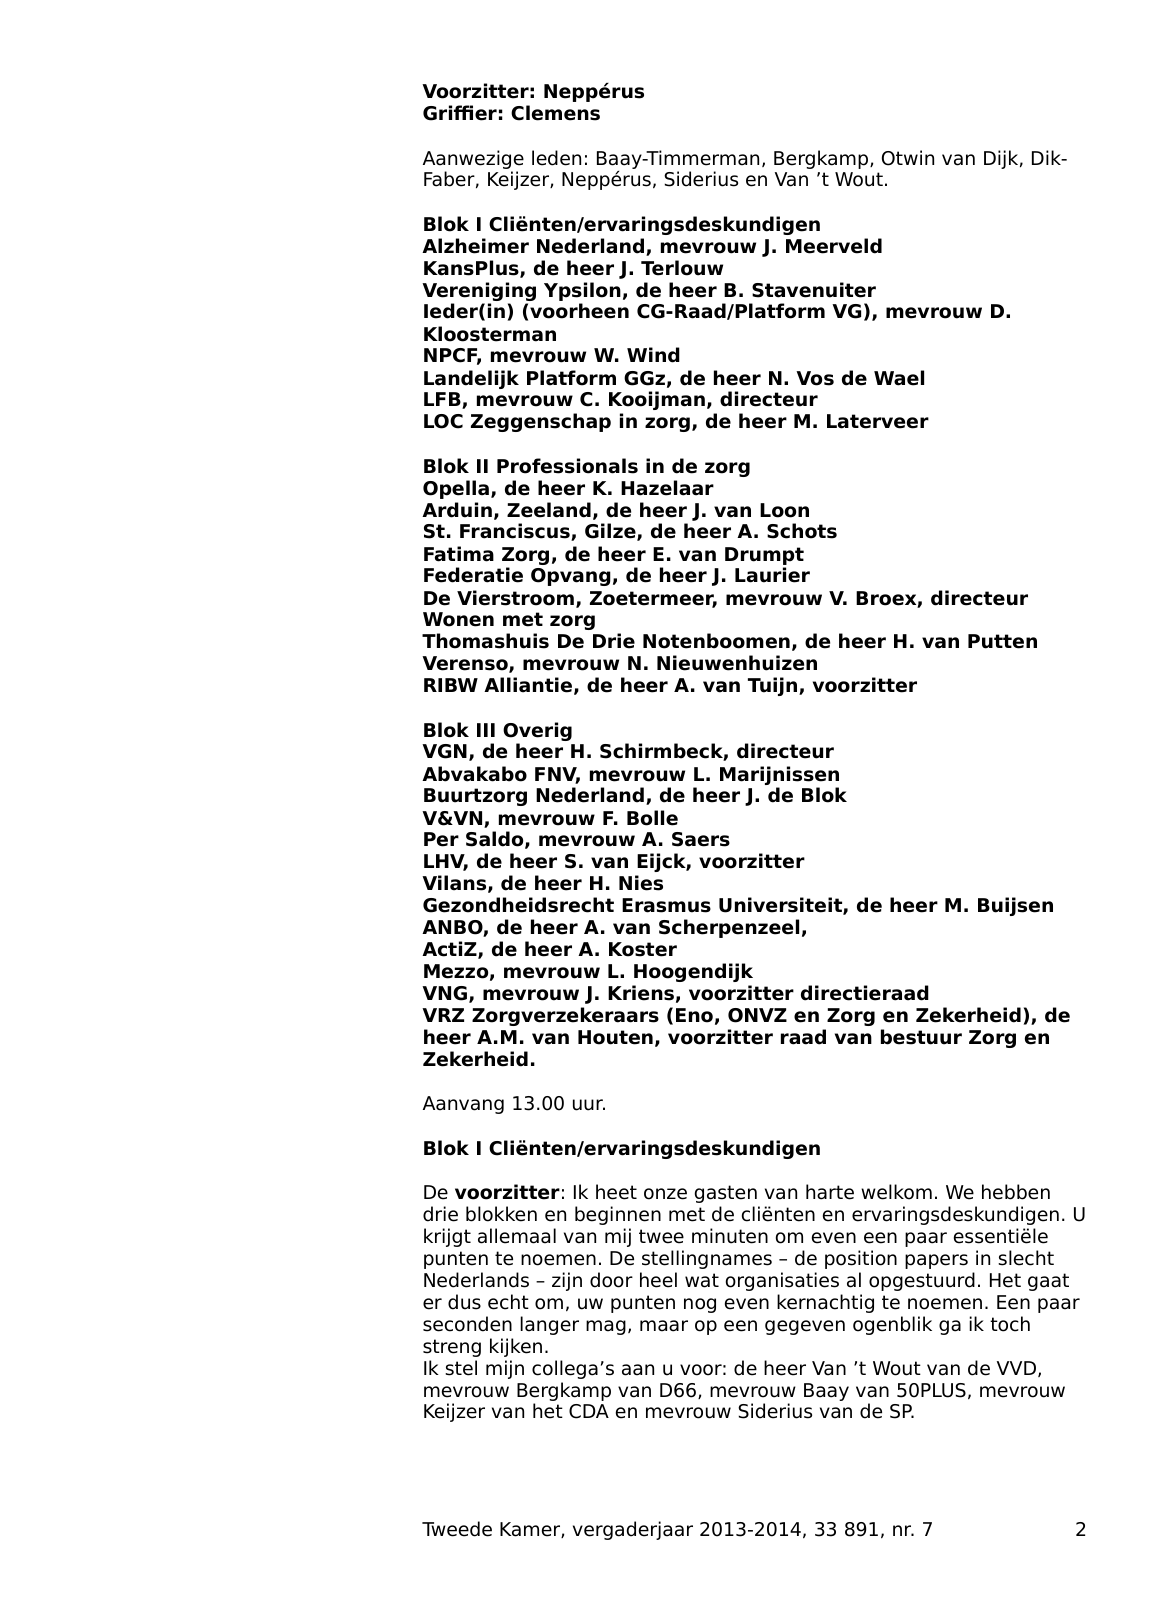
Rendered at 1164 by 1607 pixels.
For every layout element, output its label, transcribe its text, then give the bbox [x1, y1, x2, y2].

text Vilans, de heer H. Nies [422, 873, 1087, 895]
text VRZ Zorgverzekeraars (Eno, ONVZ en Zorg en Zekerheid), de heer A.M. van Houten, voorzitter raad van bestuur Zorg en Zekerheid. [422, 1005, 1087, 1071]
text VGN, de heer H. Schirmbeck, directeur [422, 741, 1087, 763]
text Opella, de heer K. Hazelaar [422, 477, 1087, 499]
text Alzheimer Nederland, mevrouw J. Meerveld [422, 236, 1087, 257]
text Ik stel mijn collega’s aan u voor: de heer Van ’t Wout van de VVD, mevrouw Bergkamp van D66, mevrouw Baay van 50PLUS, mevrouw Keijzer van het CDA en mevrouw Siderius van de SP. [422, 1357, 1087, 1423]
text LFB, mevrouw C. Kooijman, directeur [422, 389, 1087, 411]
text NPCF, mevrouw W. Wind [422, 345, 1087, 367]
text Griffier: Clemens [422, 103, 1087, 125]
text Blok III Overig [422, 719, 1087, 741]
text Mezzo, mevrouw L. Hoogendijk [422, 961, 1087, 983]
text Arduin, Zeeland, de heer J. van Loon [422, 499, 1087, 521]
text De Vierstroom, Zoetermeer, mevrouw V. Broex, directeur Wonen met zorg [422, 587, 1087, 631]
text De voorzitter: Ik heet onze gasten van harte welkom. We hebben drie blokken en beginnen met de cliënten en ervaringsdeskundigen. U krijgt allemaal van mij twee minuten om even een paar essentiële punten te noemen. De stellingnames – de position papers in slecht Nederlands – zijn door heel wat organisaties al opgestuurd. Het gaat er dus echt om, uw punten nog even kernachtig te noemen. Een paar seconden langer mag, maar op een gegeven ogenblik ga ik toch streng kijken. [422, 1182, 1087, 1357]
text Aanvang 13.00 uur. [422, 1093, 1087, 1115]
subtitle Blok I Cliënten/ervaringsdeskundigen [422, 1137, 1087, 1159]
text Abvakabo FNV, mevrouw L. Marijnissen [422, 763, 1087, 785]
text KansPlus, de heer J. Terlouw [422, 257, 1087, 279]
text St. Franciscus, Gilze, de heer A. Schots [422, 521, 1087, 543]
text Blok I Cliënten/ervaringsdeskundigen [422, 213, 1087, 236]
text Landelijk Platform GGz, de heer N. Vos de Wael [422, 367, 1087, 389]
text Ieder(in) (voorheen CG-Raad/Platform VG), mevrouw D. Kloosterman [422, 301, 1087, 345]
text Vereniging Ypsilon, de heer B. Stavenuiter [422, 279, 1087, 301]
text LHV, de heer S. van Eijck, voorzitter [422, 851, 1087, 873]
text LOC Zeggenschap in zorg, de heer M. Laterveer [422, 411, 1087, 433]
text Fatima Zorg, de heer E. van Drumpt [422, 543, 1087, 565]
text Gezondheidsrecht Erasmus Universiteit, de heer M. Buijsen [422, 895, 1087, 917]
text Buurtzorg Nederland, de heer J. de Blok [422, 785, 1087, 807]
text Voorzitter: Neppérus [422, 81, 1087, 103]
text ANBO, de heer A. van Scherpenzeel, [422, 917, 1087, 939]
text ActiZ, de heer A. Koster [422, 939, 1087, 961]
text Per Saldo, mevrouw A. Saers [422, 829, 1087, 851]
text Thomashuis De Drie Notenboomen, de heer H. van Putten [422, 631, 1087, 653]
text Blok II Professionals in de zorg [422, 456, 1087, 477]
text RIBW Alliantie, de heer A. van Tuijn, voorzitter [422, 675, 1087, 697]
text Aanwezige leden: Baay-Timmerman, Bergkamp, Otwin van Dijk, Dik-Faber, Keijzer, Neppérus, Siderius en Van ’t Wout. [422, 147, 1087, 191]
text Verenso, mevrouw N. Nieuwenhuizen [422, 653, 1087, 675]
text Federatie Opvang, de heer J. Laurier [422, 565, 1087, 587]
text V&VN, mevrouw F. Bolle [422, 807, 1087, 829]
text VNG, mevrouw J. Kriens, voorzitter directieraad [422, 983, 1087, 1005]
